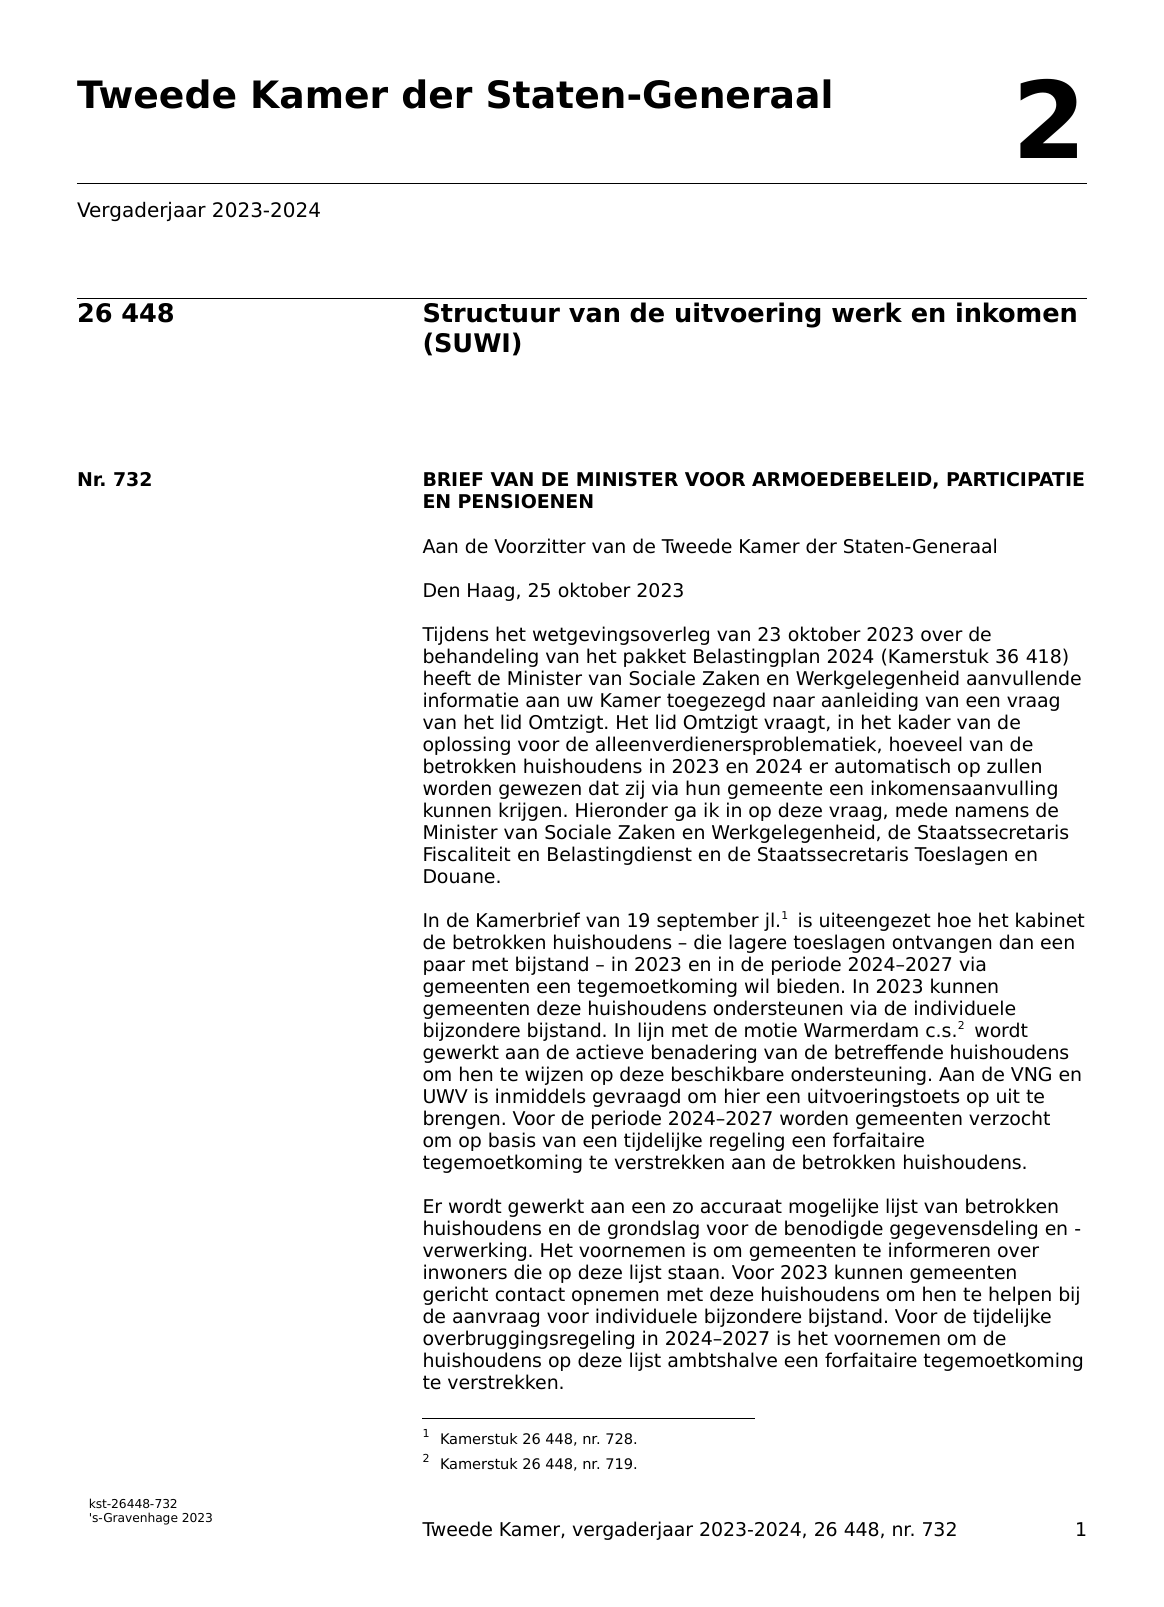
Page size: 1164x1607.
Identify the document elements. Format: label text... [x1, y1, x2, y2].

text 's-Gravenhage 2023 [88, 1511, 323, 1525]
subtitle 26 448 Structuur van de uitvoering werk en inkomen (SUWI) [77, 299, 1087, 358]
text Den Haag, 25 oktober 2023 [422, 580, 1087, 602]
table_header Tweede Kamer der Staten-Generaal [77, 59, 886, 183]
subtitle Nr. 732 BRIEF VAN DE MINISTER VOOR ARMOEDEBELEID, PARTICIPATIE EN PENSIOENEN [77, 469, 1087, 513]
text Er wordt gewerkt aan een zo accuraat mogelijke lijst van betrokken huishoudens en de grondslag voor de benodigde gegevensdeling en -verwerking. Het voornemen is om gemeenten te informeren over inwoners die op deze lijst staan. Voor 2023 kunnen gemeenten gericht contact opnemen met deze huishoudens om hen te helpen bij de aanvraag voor individuele bijzondere bijstand. Voor de tijdelijke overbruggingsregeling in 2024–2027 is het voornemen om de huishoudens op deze lijst ambtshalve een forfaitaire tegemoetkoming te verstrekken. [422, 1196, 1087, 1393]
text Kamerstuk 26 448, nr. 719. [422, 1452, 1087, 1474]
table_cell Vergaderjaar 2023-2024 [77, 184, 1087, 298]
text Tijdens het wetgevingsoverleg van 23 oktober 2023 over de behandeling van het pakket Belastingplan 2024 (Kamerstuk 36 418) heeft de Minister van Sociale Zaken en Werkgelegenheid aanvullende informatie aan uw Kamer toegezegd naar aanleiding van een vraag van het lid Omtzigt. Het lid Omtzigt vraagt, in het kader van de oplossing voor de alleenverdienersproblematiek, hoeveel van de betrokken huishoudens in 2023 en 2024 er automatisch op zullen worden gewezen dat zij via hun gemeente een inkomensaanvulling kunnen krijgen. Hieronder ga ik in op deze vraag, mede namens de Minister van Sociale Zaken en Werkgelegenheid, de Staatssecretaris Fiscaliteit en Belastingdienst en de Staatssecretaris Toeslagen en Douane. [422, 624, 1087, 888]
text In de Kamerbrief van 19 september jl. is uiteengezet hoe het kabinet de betrokken huishoudens – die lagere toeslagen ontvangen dan een paar met bijstand – in 2023 en in de periode 2024–2027 via gemeenten een tegemoetkoming wil bieden. In 2023 kunnen gemeenten deze huishoudens ondersteunen via de individuele bijzondere bijstand. In lijn met de motie Warmerdam c.s. wordt gewerkt aan de actieve benadering van de betreffende huishoudens om hen te wijzen op deze beschikbare ondersteuning. Aan de VNG en UWV is inmiddels gevraagd om hier een uitvoeringstoets op uit te brengen. Voor de periode 2024–2027 worden gemeenten verzocht om op basis van een tijdelijke regeling een forfaitaire tegemoetkoming te verstrekken aan de betrokken huishoudens. [422, 910, 1087, 1173]
text Kamerstuk 26 448, nr. 728. [422, 1427, 1087, 1449]
text Aan de Voorzitter van de Tweede Kamer der Staten-Generaal [422, 536, 1087, 557]
table_header 2 [886, 59, 1087, 183]
text kst-26448-732 [88, 1497, 323, 1511]
